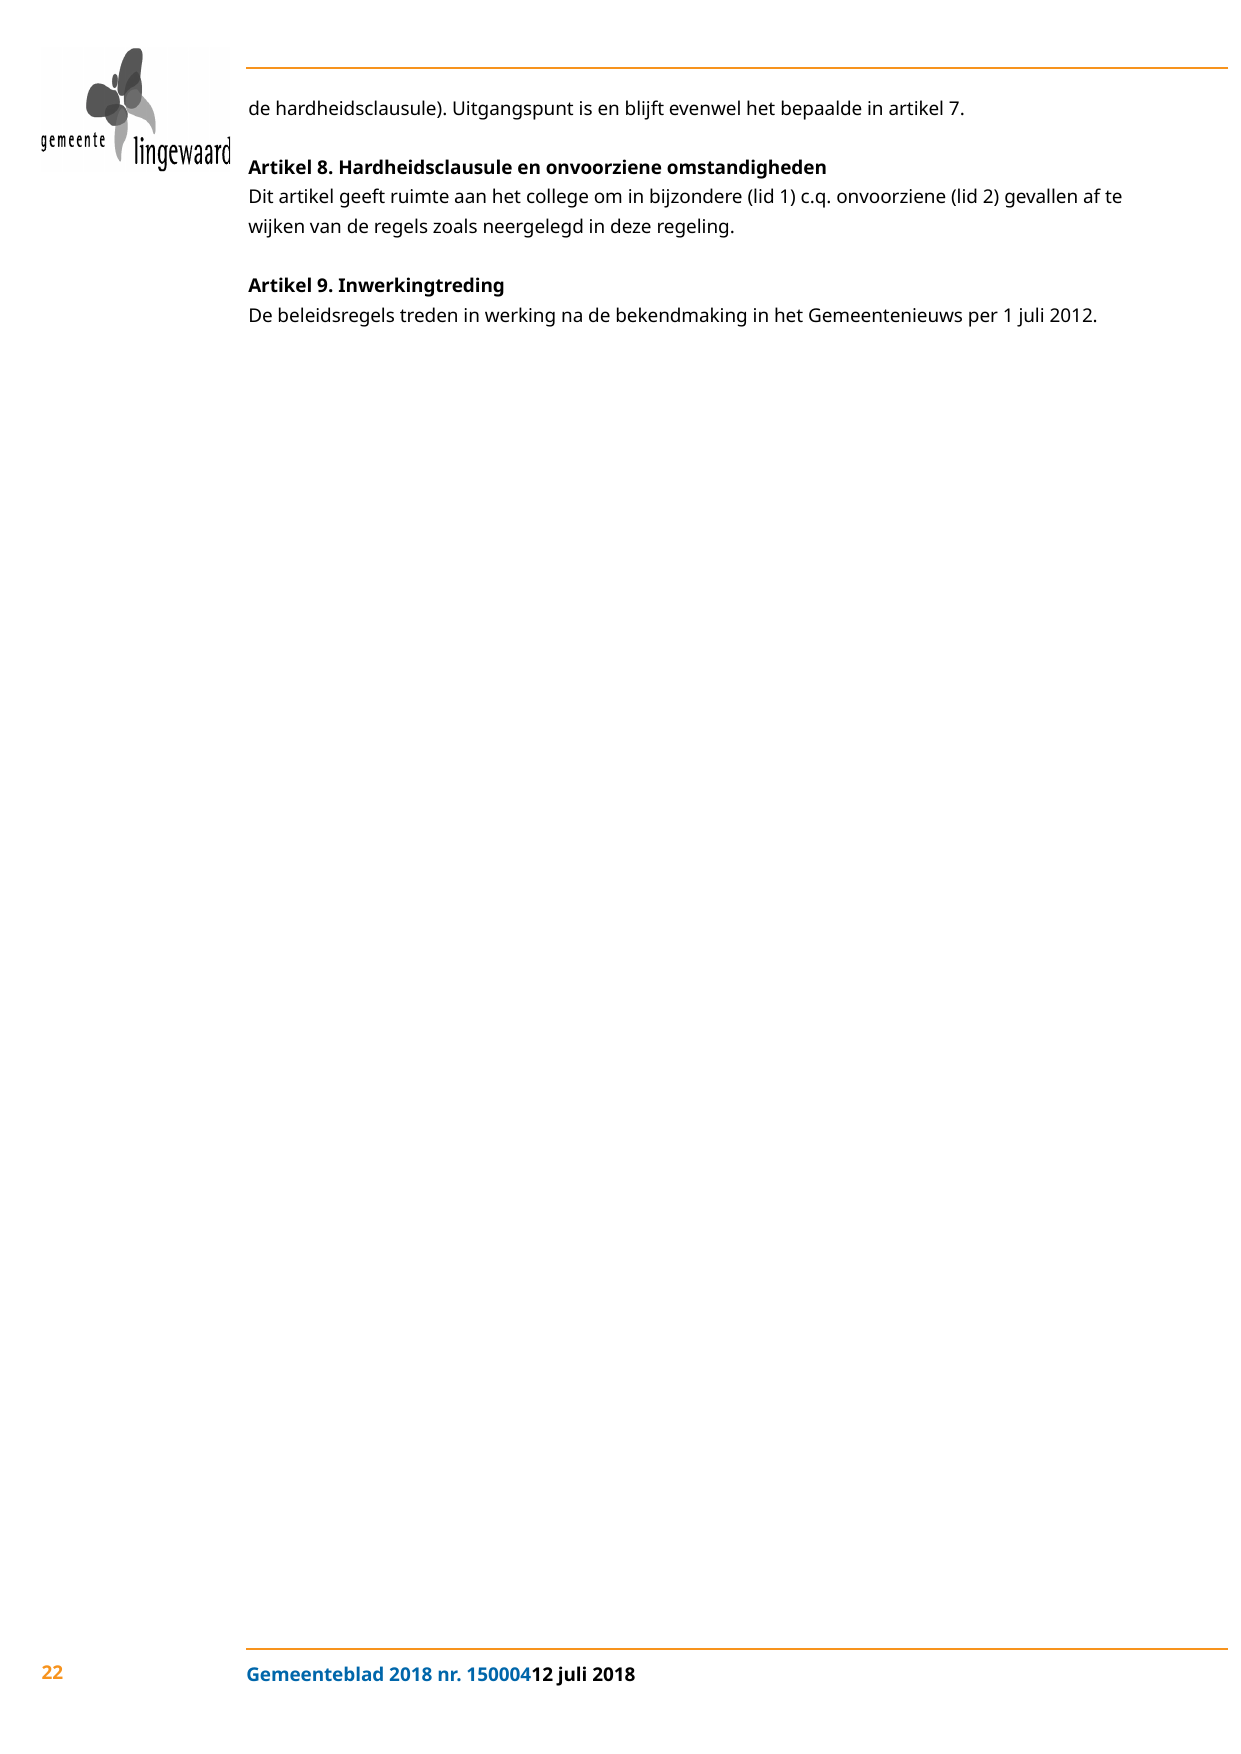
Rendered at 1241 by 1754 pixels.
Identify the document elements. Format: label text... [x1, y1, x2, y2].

text Dit artikel geeft ruimte aan het college om in bijzondere (lid 1) c.q. onvoorziene (lid 2) gevallen af te wijken van de regels zoals neergelegd in deze regeling. [248, 183, 1152, 239]
text Artikel 9. Inwerkingtreding [248, 272, 1152, 298]
picture [41, 47, 231, 172]
text De beleidsregels treden in werking na de bekendmaking in het Gemeentenieuws per 1 juli 2012. [248, 302, 1152, 328]
text de hardheidsclausule). Uitgangspunt is en blijft evenwel het bepaalde in artikel 7. [248, 95, 1152, 121]
text Artikel 8. Hardheidsclausule en onvoorziene omstandigheden [248, 154, 1152, 180]
